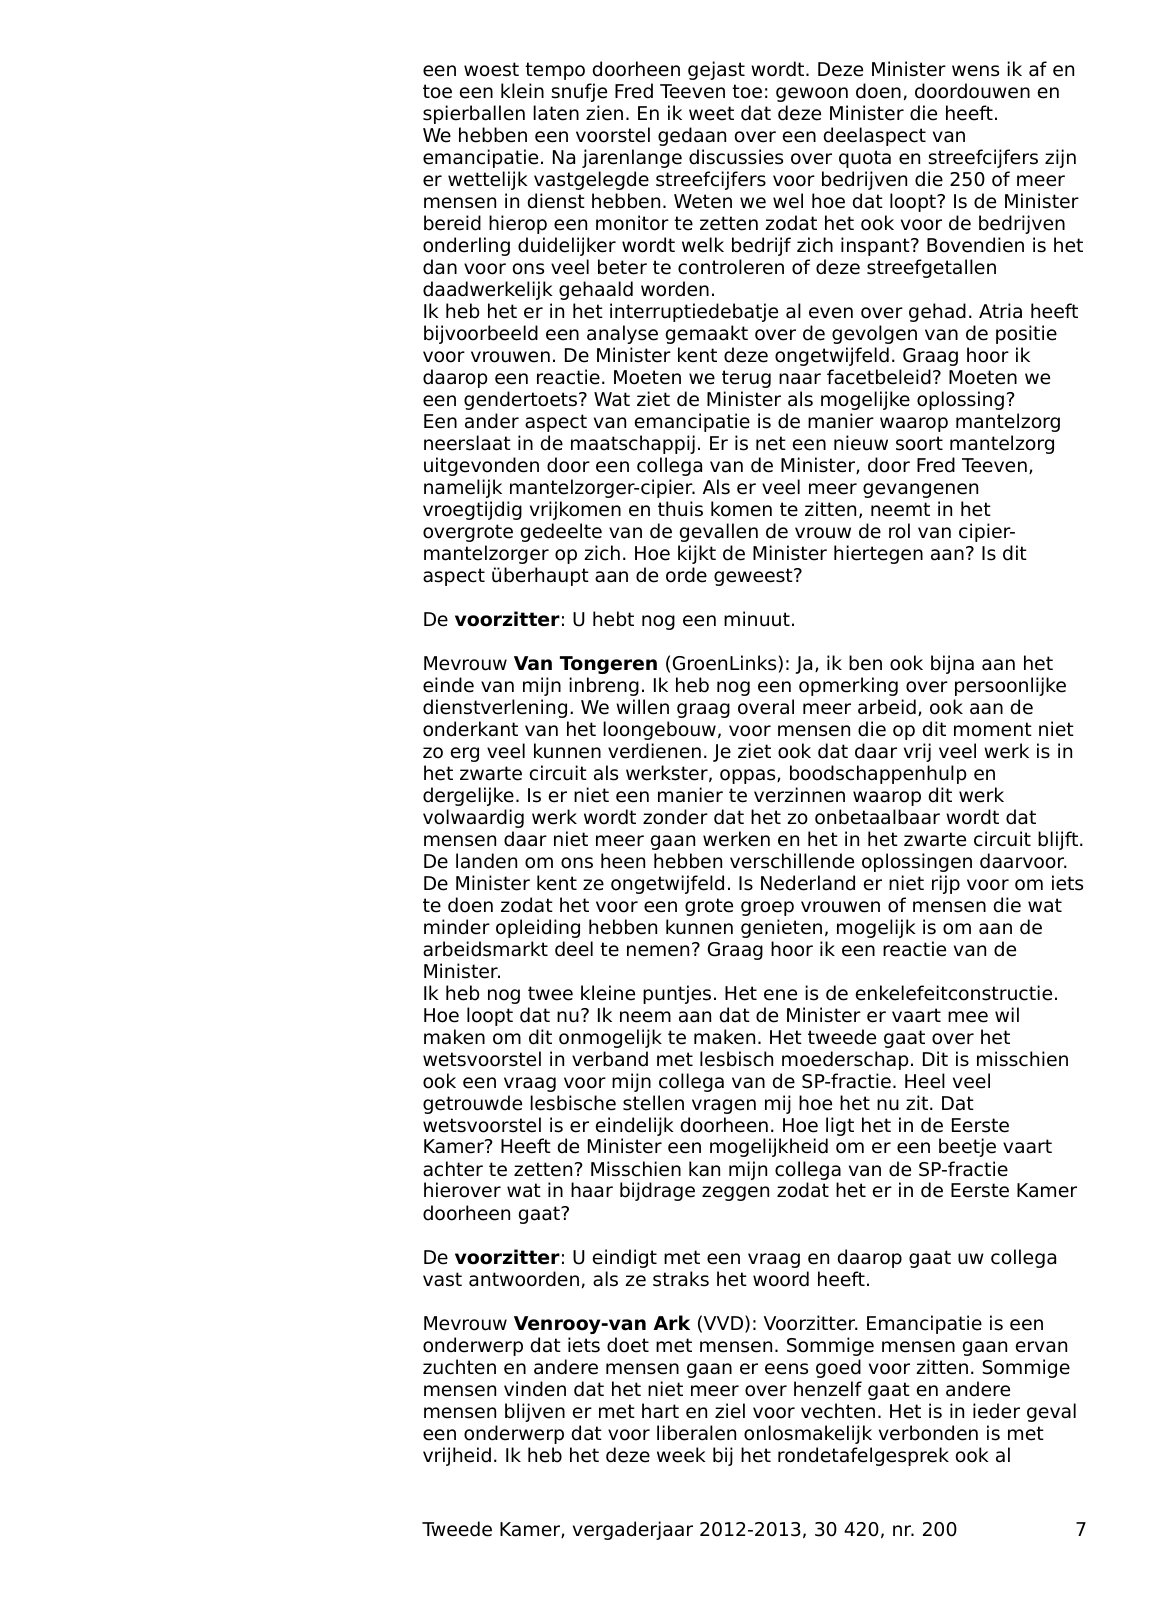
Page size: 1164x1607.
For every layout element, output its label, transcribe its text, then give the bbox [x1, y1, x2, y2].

text Ik heb nog twee kleine puntjes. Het ene is de enkelefeitconstructie. Hoe loopt dat nu? Ik neem aan dat de Minister er vaart mee wil maken om dit onmogelijk te maken. Het tweede gaat over het wetsvoorstel in verband met lesbisch moederschap. Dit is misschien ook een vraag voor mijn collega van de SP-fractie. Heel veel getrouwde lesbische stellen vragen mij hoe het nu zit. Dat wetsvoorstel is er eindelijk doorheen. Hoe ligt het in de Eerste Kamer? Heeft de Minister een mogelijkheid om er een beetje vaart achter te zetten? Misschien kan mijn collega van de SP-fractie hierover wat in haar bijdrage zeggen zodat het er in de Eerste Kamer doorheen gaat? [422, 983, 1087, 1224]
text Mevrouw Van Tongeren (GroenLinks): Ja, ik ben ook bijna aan het einde van mijn inbreng. Ik heb nog een opmerking over persoonlijke dienstverlening. We willen graag overal meer arbeid, ook aan de onderkant van het loongebouw, voor mensen die op dit moment niet zo erg veel kunnen verdienen. Je ziet ook dat daar vrij veel werk is in het zwarte circuit als werkster, oppas, boodschappenhulp en dergelijke. Is er niet een manier te verzinnen waarop dit werk volwaardig werk wordt zonder dat het zo onbetaalbaar wordt dat mensen daar niet meer gaan werken en het in het zwarte circuit blijft. De landen om ons heen hebben verschillende oplossingen daarvoor. De Minister kent ze ongetwijfeld. Is Nederland er niet rijp voor om iets te doen zodat het voor een grote groep vrouwen of mensen die wat minder opleiding hebben kunnen genieten, mogelijk is om aan de arbeidsmarkt deel te nemen? Graag hoor ik een reactie van de Minister. [422, 653, 1087, 983]
text De voorzitter: U eindigt met een vraag en daarop gaat uw collega vast antwoorden, als ze straks het woord heeft. [422, 1247, 1087, 1291]
text We hebben een voorstel gedaan over een deelaspect van emancipatie. Na jarenlange discussies over quota en streefcijfers zijn er wettelijk vastgelegde streefcijfers voor bedrijven die 250 of meer mensen in dienst hebben. Weten we wel hoe dat loopt? Is de Minister bereid hierop een monitor te zetten zodat het ook voor de bedrijven onderling duidelijker wordt welk bedrijf zich inspant? Bovendien is het dan voor ons veel beter te controleren of deze streefgetallen daadwerkelijk gehaald worden. [422, 125, 1087, 301]
text Een ander aspect van emancipatie is de manier waarop mantelzorg neerslaat in de maatschappij. Er is net een nieuw soort mantelzorg uitgevonden door een collega van de Minister, door Fred Teeven, namelijk mantelzorger-cipier. Als er veel meer gevangenen vroegtijdig vrijkomen en thuis komen te zitten, neemt in het overgrote gedeelte van de gevallen de vrouw de rol van cipier-mantelzorger op zich. Hoe kijkt de Minister hiertegen aan? Is dit aspect überhaupt aan de orde geweest? [422, 411, 1087, 587]
text een woest tempo doorheen gejast wordt. Deze Minister wens ik af en toe een klein snufje Fred Teeven toe: gewoon doen, doordouwen en spierballen laten zien. En ik weet dat deze Minister die heeft. [422, 59, 1087, 125]
text Ik heb het er in het interruptiedebatje al even over gehad. Atria heeft bijvoorbeeld een analyse gemaakt over de gevolgen van de positie voor vrouwen. De Minister kent deze ongetwijfeld. Graag hoor ik daarop een reactie. Moeten we terug naar facetbeleid? Moeten we een gendertoets? Wat ziet de Minister als mogelijke oplossing? [422, 301, 1087, 411]
text De voorzitter: U hebt nog een minuut. [422, 609, 1087, 631]
text Mevrouw Venrooy-van Ark (VVD): Voorzitter. Emancipatie is een onderwerp dat iets doet met mensen. Sommige mensen gaan ervan zuchten en andere mensen gaan er eens goed voor zitten. Sommige mensen vinden dat het niet meer over henzelf gaat en andere mensen blijven er met hart en ziel voor vechten. Het is in ieder geval een onderwerp dat voor liberalen onlosmakelijk verbonden is met vrijheid. Ik heb het deze week bij het rondetafelgesprek ook al [422, 1313, 1087, 1467]
